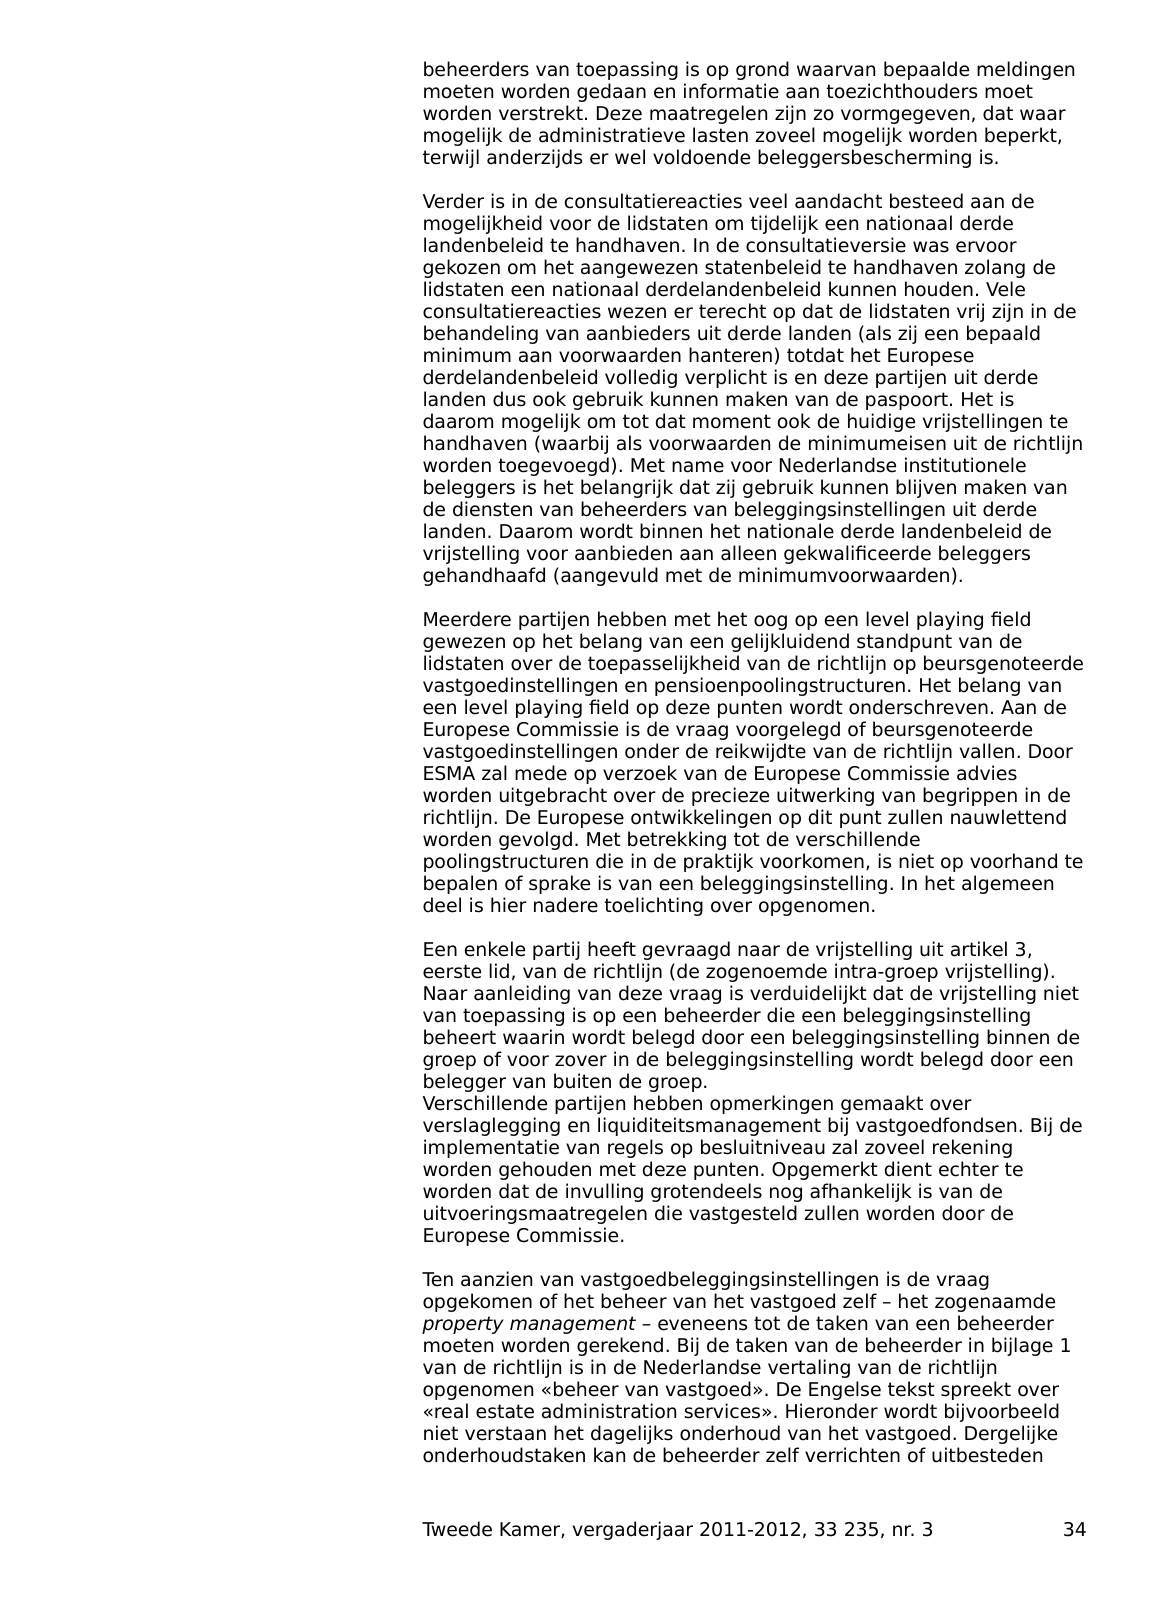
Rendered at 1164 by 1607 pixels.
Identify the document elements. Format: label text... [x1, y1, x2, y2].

text Ten aanzien van vastgoedbeleggingsinstellingen is de vraag opgekomen of het beheer van het vastgoed zelf – het zogenaamde property management – eveneens tot de taken van een beheerder moeten worden gerekend. Bij de taken van de beheerder in bijlage 1 van de richtlijn is in de Nederlandse vertaling van de richtlijn opgenomen «beheer van vastgoed». De Engelse tekst spreekt over «real estate administration services». Hieronder wordt bijvoorbeeld niet verstaan het dagelijks onderhoud van het vastgoed. Dergelijke onderhoudstaken kan de beheerder zelf verrichten of uitbesteden [422, 1269, 1087, 1467]
text Meerdere partijen hebben met het oog op een level playing field gewezen op het belang van een gelijkluidend standpunt van de lidstaten over de toepasselijkheid van de richtlijn op beursgenoteerde vastgoedinstellingen en pensioenpoolingstructuren. Het belang van een level playing field op deze punten wordt onderschreven. Aan de Europese Commissie is de vraag voorgelegd of beursgenoteerde vastgoedinstellingen onder de reikwijdte van de richtlijn vallen. Door ESMA zal mede op verzoek van de Europese Commissie advies worden uitgebracht over de precieze uitwerking van begrippen in de richtlijn. De Europese ontwikkelingen op dit punt zullen nauwlettend worden gevolgd. Met betrekking tot de verschillende poolingstructuren die in de praktijk voorkomen, is niet op voorhand te bepalen of sprake is van een beleggingsinstelling. In het algemeen deel is hier nadere toelichting over opgenomen. [422, 609, 1087, 917]
text Verder is in de consultatiereacties veel aandacht besteed aan de mogelijkheid voor de lidstaten om tijdelijk een nationaal derde landenbeleid te handhaven. In de consultatieversie was ervoor gekozen om het aangewezen statenbeleid te handhaven zolang de lidstaten een nationaal derdelandenbeleid kunnen houden. Vele consultatiereacties wezen er terecht op dat de lidstaten vrij zijn in de behandeling van aanbieders uit derde landen (als zij een bepaald minimum aan voorwaarden hanteren) totdat het Europese derdelandenbeleid volledig verplicht is en deze partijen uit derde landen dus ook gebruik kunnen maken van de paspoort. Het is daarom mogelijk om tot dat moment ook de huidige vrijstellingen te handhaven (waarbij als voorwaarden de minimumeisen uit de richtlijn worden toegevoegd). Met name voor Nederlandse institutionele beleggers is het belangrijk dat zij gebruik kunnen blijven maken van de diensten van beheerders van beleggingsinstellingen uit derde landen. Daarom wordt binnen het nationale derde landenbeleid de vrijstelling voor aanbieden aan alleen gekwalificeerde beleggers gehandhaafd (aangevuld met de minimumvoorwaarden). [422, 191, 1087, 587]
text Een enkele partij heeft gevraagd naar de vrijstelling uit artikel 3, eerste lid, van de richtlijn (de zogenoemde intra-groep vrijstelling). Naar aanleiding van deze vraag is verduidelijkt dat de vrijstelling niet van toepassing is op een beheerder die een beleggingsinstelling beheert waarin wordt belegd door een beleggingsinstelling binnen de groep of voor zover in de beleggingsinstelling wordt belegd door een belegger van buiten de groep. [422, 939, 1087, 1093]
text Verschillende partijen hebben opmerkingen gemaakt over verslaglegging en liquiditeitsmanagement bij vastgoedfondsen. Bij de implementatie van regels op besluitniveau zal zoveel rekening worden gehouden met deze punten. Opgemerkt dient echter te worden dat de invulling grotendeels nog afhankelijk is van de uitvoeringsmaatregelen die vastgesteld zullen worden door de Europese Commissie. [422, 1093, 1087, 1247]
text beheerders van toepassing is op grond waarvan bepaalde meldingen moeten worden gedaan en informatie aan toezichthouders moet worden verstrekt. Deze maatregelen zijn zo vormgegeven, dat waar mogelijk de administratieve lasten zoveel mogelijk worden beperkt, terwijl anderzijds er wel voldoende beleggersbescherming is. [422, 59, 1087, 169]
